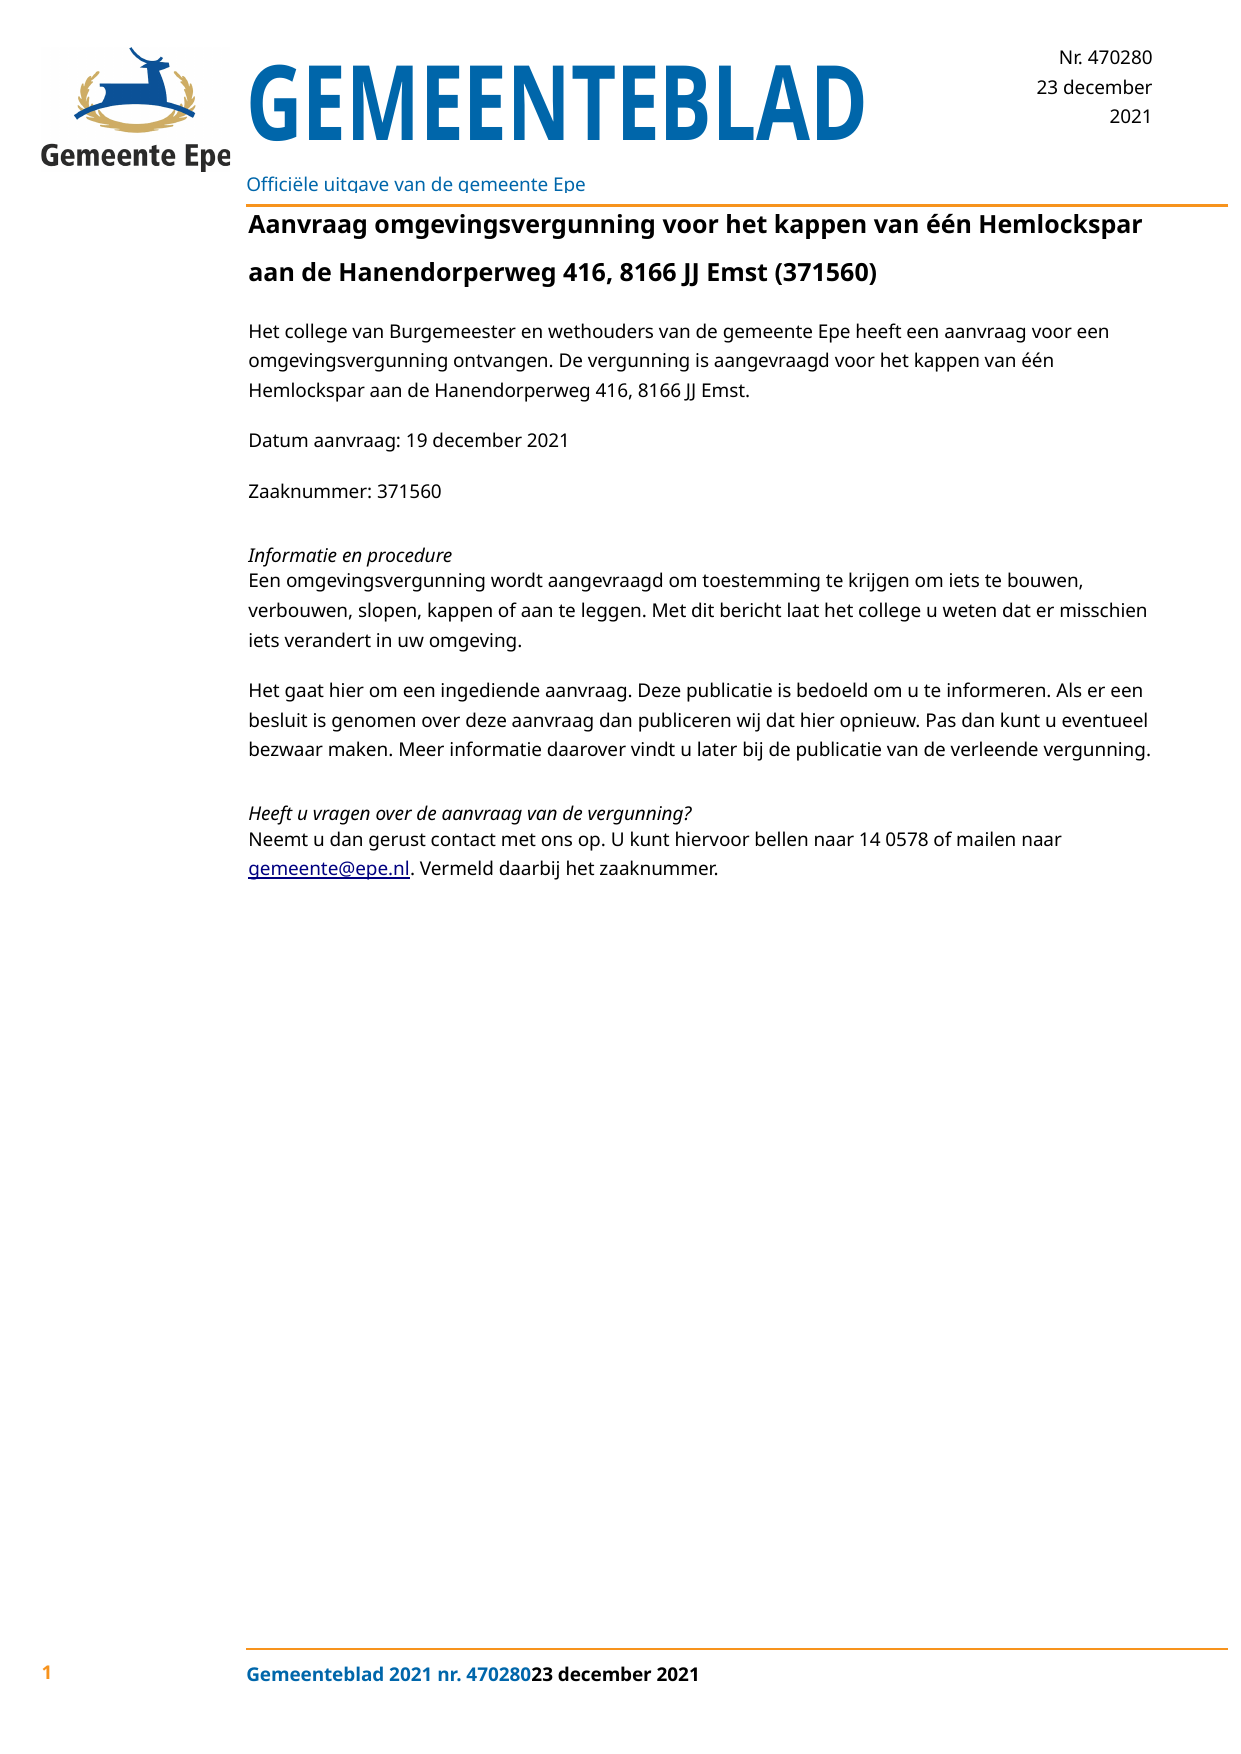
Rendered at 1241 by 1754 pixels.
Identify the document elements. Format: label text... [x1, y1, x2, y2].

text Een omgevingsvergunning wordt aangevraagd om toestemming te krijgen om iets te bouwen, verbouwen, slopen, kappen of aan te leggen. Met dit bericht laat het college u weten dat er misschien iets verandert in uw omgeving. [248, 568, 1152, 652]
text Heeft u vragen over de aanvraag van de vergunning? [248, 800, 1152, 826]
text Aanvraag omgevingsvergunning voor het kappen van één Hemlockspar aan de Hanendorperweg 416, 8166 JJ Emst (371560) [248, 207, 1152, 288]
text Het college van Burgemeester en wethouders van de gemeente Epe heeft een aanvraag voor een omgevingsvergunning ontvangen. De vergunning is aangevraagd voor het kappen van één Hemlockspar aan de Hanendorperweg 416, 8166 JJ Emst. [248, 318, 1152, 403]
text Het gaat hier om een ingediende aanvraag. Deze publicatie is bedoeld om u te informeren. Als er een besluit is genomen over deze aanvraag dan publiceren wij dat hier opnieuw. Pas dan kunt u eventueel bezwaar maken. Meer informatie daarover vindt u later bij de publicatie van de verleende vergunning. [248, 677, 1152, 762]
picture [41, 47, 231, 172]
text Datum aanvraag: 19 december 2021 [248, 427, 1152, 453]
text Zaaknummer: 371560 [248, 478, 1152, 504]
text Neemt u dan gerust contact met ons op. U kunt hiervoor bellen naar 14 0578 of mailen naar gemeente@epe.nl. Vermeld daarbij het zaaknummer. [248, 826, 1152, 881]
text Informatie en procedure [248, 542, 1152, 568]
